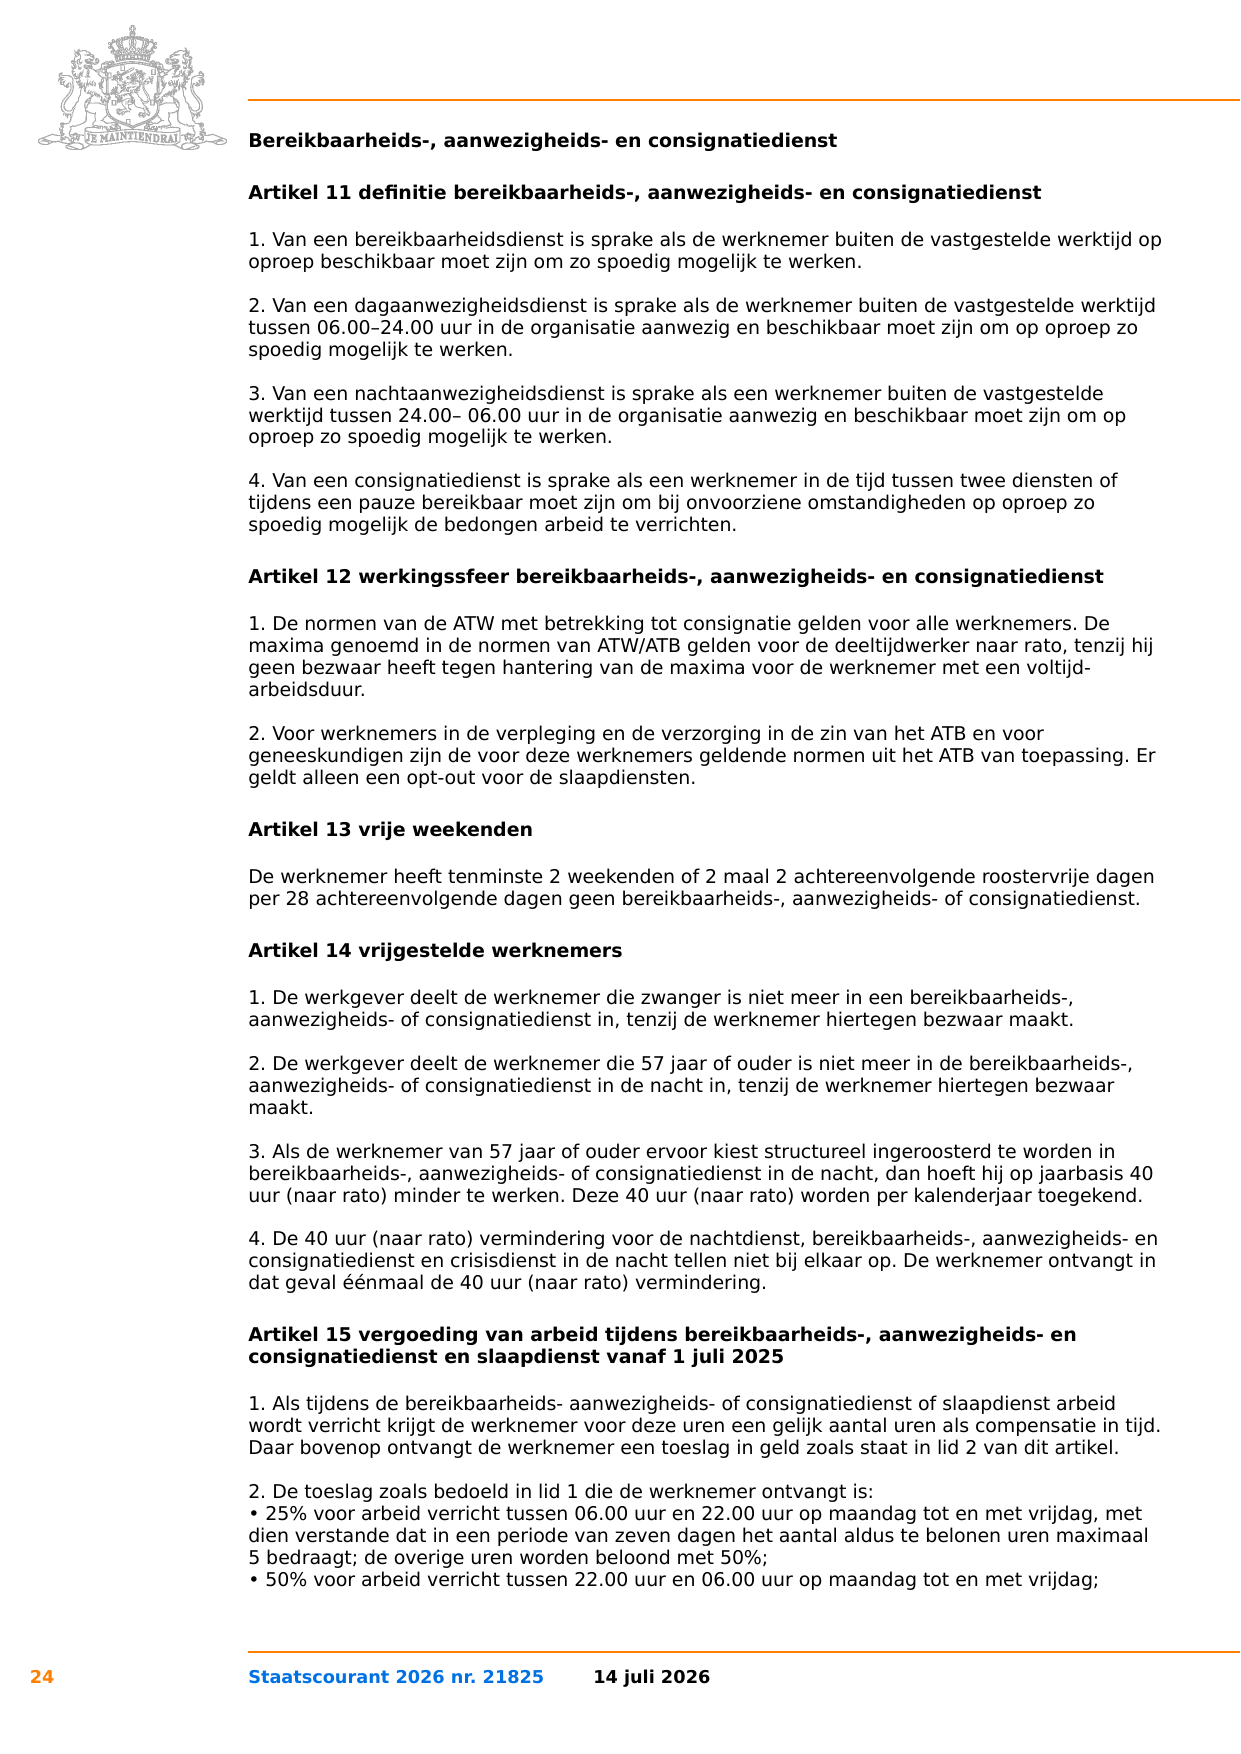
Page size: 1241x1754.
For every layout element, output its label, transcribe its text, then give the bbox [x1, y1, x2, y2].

text 2. De toeslag zoals bedoeld in lid 1 die de werknemer ontvangt is: [248, 1481, 1163, 1503]
picture [38, 25, 227, 150]
text 3. Van een nachtaanwezigheidsdienst is sprake als een werknemer buiten de vastgestelde werktijd tussen 24.00– 06.00 uur in de organisatie aanwezig en beschikbaar moet zijn om op oproep zo spoedig mogelijk te werken. [248, 382, 1163, 448]
text 2. Van een dagaanwezigheidsdienst is sprake als de werknemer buiten de vastgestelde werktijd tussen 06.00–24.00 uur in de organisatie aanwezig en beschikbaar moet zijn om op oproep zo spoedig mogelijk te werken. [248, 295, 1163, 361]
text 4. De 40 uur (naar rato) vermindering voor de nachtdienst, bereikbaarheids-, aanwezigheids- en consignatiedienst en crisisdienst in de nacht tellen niet bij elkaar op. De werknemer ontvangt in dat geval éénmaal de 40 uur (naar rato) vermindering. [248, 1228, 1163, 1294]
text De werknemer heeft tenminste 2 weekenden of 2 maal 2 achtereenvolgende roostervrije dagen per 28 achtereenvolgende dagen geen bereikbaarheids-, aanwezigheids- of consignatiedienst. [248, 866, 1163, 910]
text • 25% voor arbeid verricht tussen 06.00 uur en 22.00 uur op maandag tot en met vrijdag, met dien verstande dat in een periode van zeven dagen het aantal aldus te belonen uren maximaal 5 bedraagt; de overige uren worden beloond met 50%; [248, 1503, 1163, 1569]
subtitle Artikel 11 definitie bereikbaarheids-, aanwezigheids- en consignatiedienst [248, 182, 1163, 204]
text 2. De werkgever deelt de werknemer die 57 jaar of ouder is niet meer in de bereikbaarheids-, aanwezigheids- of consignatiedienst in de nacht in, tenzij de werknemer hiertegen bezwaar maakt. [248, 1053, 1163, 1119]
subtitle Artikel 15 vergoeding van arbeid tijdens bereikbaarheids-, aanwezigheids- en consignatiedienst en slaapdienst vanaf 1 juli 2025 [248, 1324, 1163, 1368]
subtitle Artikel 14 vrijgestelde werknemers [248, 940, 1163, 962]
text 3. Als de werknemer van 57 jaar of ouder ervoor kiest structureel ingeroosterd te worden in bereikbaarheids-, aanwezigheids- of consignatiedienst in de nacht, dan hoeft hij op jaarbasis 40 uur (naar rato) minder te werken. Deze 40 uur (naar rato) worden per kalenderjaar toegekend. [248, 1141, 1163, 1206]
text 4. Van een consignatiedienst is sprake als een werknemer in de tijd tussen twee diensten of tijdens een pauze bereikbaar moet zijn om bij onvoorziene omstandigheden op oproep zo spoedig mogelijk de bedongen arbeid te verrichten. [248, 470, 1163, 536]
text 1. De normen van de ATW met betrekking tot consignatie gelden voor alle werknemers. De maxima genoemd in de normen van ATW/ATB gelden voor de deeltijdwerker naar rato, tenzij hij geen bezwaar heeft tegen hantering van de maxima voor de werknemer met een voltijd-arbeidsduur. [248, 613, 1163, 701]
text 2. Voor werknemers in de verpleging en de verzorging in de zin van het ATB en voor geneeskundigen zijn de voor deze werknemers geldende normen uit het ATB van toepassing. Er geldt alleen een opt-out voor de slaapdiensten. [248, 723, 1163, 789]
subtitle Artikel 13 vrije weekenden [248, 819, 1163, 841]
subtitle Bereikbaarheids-, aanwezigheids- en consignatiedienst [248, 130, 1163, 152]
text 1. De werkgever deelt de werknemer die zwanger is niet meer in een bereikbaarheids-, aanwezigheids- of consignatiedienst in, tenzij de werknemer hiertegen bezwaar maakt. [248, 987, 1163, 1031]
subtitle Artikel 12 werkingssfeer bereikbaarheids-, aanwezigheids- en consignatiedienst [248, 566, 1163, 588]
text • 50% voor arbeid verricht tussen 22.00 uur en 06.00 uur op maandag tot en met vrijdag; [248, 1569, 1163, 1591]
text 1. Van een bereikbaarheidsdienst is sprake als de werknemer buiten de vastgestelde werktijd op oproep beschikbaar moet zijn om zo spoedig mogelijk te werken. [248, 229, 1163, 273]
text 1. Als tijdens de bereikbaarheids- aanwezigheids- of consignatiedienst of slaapdienst arbeid wordt verricht krijgt de werknemer voor deze uren een gelijk aantal uren als compensatie in tijd. Daar bovenop ontvangt de werknemer een toeslag in geld zoals staat in lid 2 van dit artikel. [248, 1393, 1163, 1459]
